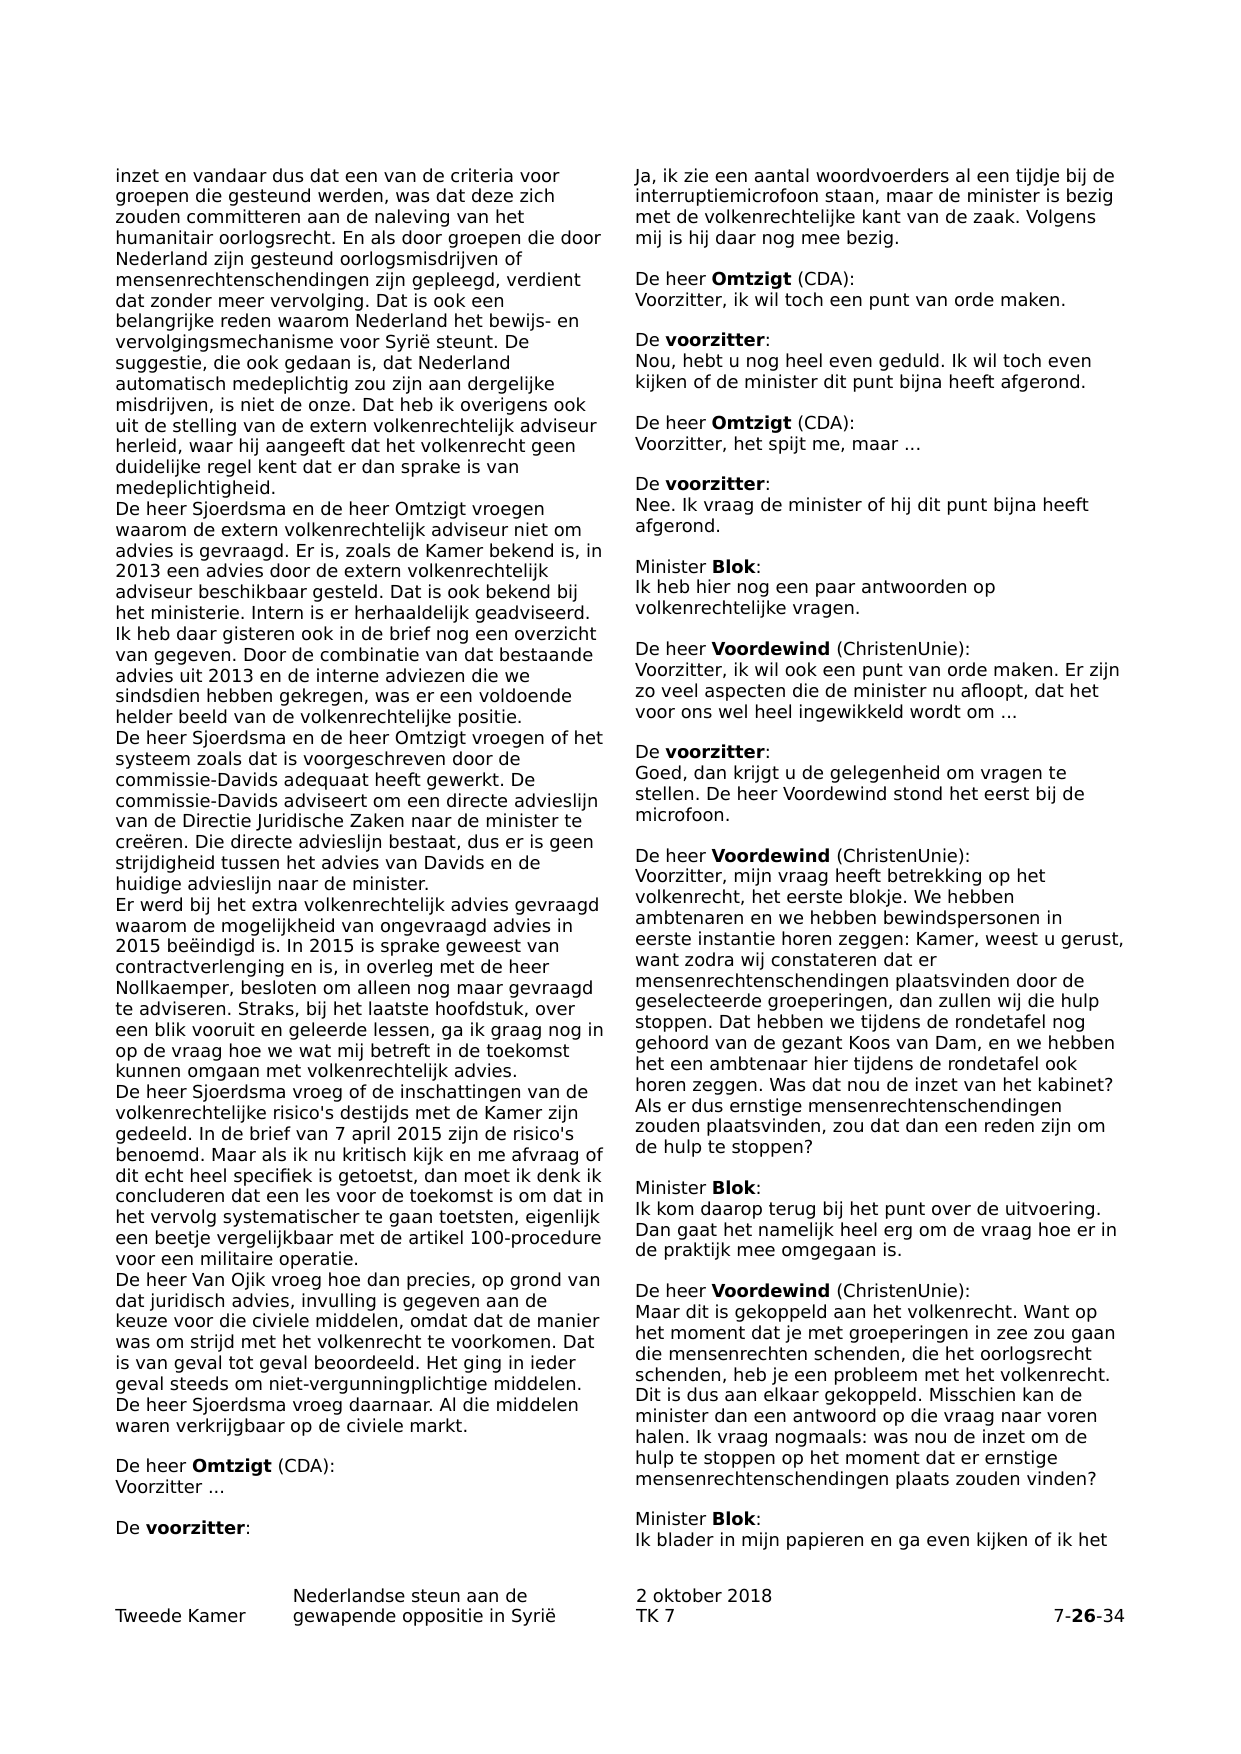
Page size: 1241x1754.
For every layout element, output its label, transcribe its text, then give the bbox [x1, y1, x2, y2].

text Voorzitter ... [115, 1477, 605, 1498]
text Ik heb hier nog een paar antwoorden op volkenrechtelijke vragen. [635, 577, 1125, 619]
text Nou, hebt u nog heel even geduld. Ik wil toch even kijken of de minister dit punt bijna heeft afgerond. [635, 351, 1125, 393]
text Minister Blok: [635, 1178, 1125, 1198]
text De voorzitter: [635, 330, 1125, 351]
text Ik blader in mijn papieren en ga even kijken of ik het [635, 1530, 1125, 1551]
text inzet en vandaar dus dat een van de criteria voor groepen die gesteund werden, was dat deze zich zouden committeren aan de naleving van het humanitair oorlogsrecht. En als door groepen die door Nederland zijn gesteund oorlogsmisdrijven of mensenrechtenschendingen zijn gepleegd, verdient dat zonder meer vervolging. Dat is ook een belangrijke reden waarom Nederland het bewijs- en vervolgingsmechanisme voor Syrië steunt. De suggestie, die ook gedaan is, dat Nederland automatisch medeplichtig zou zijn aan dergelijke misdrijven, is niet de onze. Dat heb ik overigens ook uit de stelling van de extern volkenrechtelijk adviseur herleid, waar hij aangeeft dat het volkenrecht geen duidelijke regel kent dat er dan sprake is van medeplichtigheid. [115, 165, 605, 499]
text De heer Sjoerdsma en de heer Omtzigt vroegen waarom de extern volkenrechtelijk adviseur niet om advies is gevraagd. Er is, zoals de Kamer bekend is, in 2013 een advies door de extern volkenrechtelijk adviseur beschikbaar gesteld. Dat is ook bekend bij het ministerie. Intern is er herhaaldelijk geadviseerd. Ik heb daar gisteren ook in de brief nog een overzicht van gegeven. Door de combinatie van dat bestaande advies uit 2013 en de interne adviezen die we sindsdien hebben gekregen, was er een voldoende helder beeld van de volkenrechtelijke positie. [115, 499, 605, 728]
text Minister Blok: [635, 557, 1125, 577]
text De voorzitter: [115, 1518, 605, 1538]
text De heer Sjoerdsma en de heer Omtzigt vroegen of het systeem zoals dat is voorgeschreven door de commissie-Davids adequaat heeft gewerkt. De commissie-Davids adviseert om een directe advieslijn van de Directie Juridische Zaken naar de minister te creëren. Die directe advieslijn bestaat, dus er is geen strijdigheid tussen het advies van Davids en de huidige advieslijn naar de minister. [115, 728, 605, 894]
text De voorzitter: [635, 742, 1125, 763]
text Voorzitter, ik wil ook een punt van orde maken. Er zijn zo veel aspecten die de minister nu afloopt, dat het voor ons wel heel ingewikkeld wordt om ... [635, 660, 1125, 722]
text Voorzitter, het spijt me, maar ... [635, 433, 1125, 454]
text Goed, dan krijgt u de gelegenheid om vragen te stellen. De heer Voordewind stond het eerst bij de microfoon. [635, 763, 1125, 825]
text Ik kom daarop terug bij het punt over de uitvoering. Dan gaat het namelijk heel erg om de vraag hoe er in de praktijk mee omgegaan is. [635, 1198, 1125, 1261]
text De heer Sjoerdsma vroeg of de inschattingen van de volkenrechtelijke risico's destijds met de Kamer zijn gedeeld. In de brief van 7 april 2015 zijn de risico's benoemd. Maar als ik nu kritisch kijk en me afvraag of dit echt heel specifiek is getoetst, dan moet ik denk ik concluderen dat een les voor de toekomst is om dat in het vervolg systematischer te gaan toetsten, eigenlijk een beetje vergelijkbaar met de artikel 100-procedure voor een militaire operatie. [115, 1082, 605, 1269]
text De heer Voordewind (ChristenUnie): [635, 639, 1125, 660]
text Maar dit is gekoppeld aan het volkenrecht. Want op het moment dat je met groeperingen in zee zou gaan die mensenrechten schenden, die het oorlogsrecht schenden, heb je een probleem met het volkenrecht. Dit is dus aan elkaar gekoppeld. Misschien kan de minister dan een antwoord op die vraag naar voren halen. Ik vraag nogmaals: was nou de inzet om de hulp te stoppen op het moment dat er ernstige mensenrechtenschendingen plaats zouden vinden? [635, 1302, 1125, 1489]
text Minister Blok: [635, 1509, 1125, 1530]
text Ja, ik zie een aantal woordvoerders al een tijdje bij de interruptiemicrofoon staan, maar de minister is bezig met de volkenrechtelijke kant van de zaak. Volgens mij is hij daar nog mee bezig. [635, 165, 1125, 249]
text De heer Omtzigt (CDA): [115, 1456, 605, 1477]
text De heer Omtzigt (CDA): [635, 269, 1125, 289]
text De heer Omtzigt (CDA): [635, 413, 1125, 433]
text Nee. Ik vraag de minister of hij dit punt bijna heeft afgerond. [635, 495, 1125, 537]
text De voorzitter: [635, 474, 1125, 495]
text De heer Voordewind (ChristenUnie): [635, 845, 1125, 866]
text Voorzitter, mijn vraag heeft betrekking op het volkenrecht, het eerste blokje. We hebben ambtenaren en we hebben bewindspersonen in eerste instantie horen zeggen: Kamer, weest u gerust, want zodra wij constateren dat er mensenrechtenschendingen plaatsvinden door de geselecteerde groeperingen, dan zullen wij die hulp stoppen. Dat hebben we tijdens de rondetafel nog gehoord van de gezant Koos van Dam, en we hebben het een ambtenaar hier tijdens de rondetafel ook horen zeggen. Was dat nou de inzet van het kabinet? Als er dus ernstige mensenrechtenschendingen zouden plaatsvinden, zou dat dan een reden zijn om de hulp te stoppen? [635, 866, 1125, 1158]
text Er werd bij het extra volkenrechtelijk advies gevraagd waarom de mogelijkheid van ongevraagd advies in 2015 beëindigd is. In 2015 is sprake geweest van contractverlenging en is, in overleg met de heer Nollkaemper, besloten om alleen nog maar gevraagd te adviseren. Straks, bij het laatste hoofdstuk, over een blik vooruit en geleerde lessen, ga ik graag nog in op de vraag hoe we wat mij betreft in de toekomst kunnen omgaan met volkenrechtelijk advies. [115, 894, 605, 1082]
text Voorzitter, ik wil toch een punt van orde maken. [635, 289, 1125, 310]
text De heer Van Ojik vroeg hoe dan precies, op grond van dat juridisch advies, invulling is gegeven aan de keuze voor die civiele middelen, omdat dat de manier was om strijd met het volkenrecht te voorkomen. Dat is van geval tot geval beoordeeld. Het ging in ieder geval steeds om niet-vergunningplichtige middelen. De heer Sjoerdsma vroeg daarnaar. Al die middelen waren verkrijgbaar op de civiele markt. [115, 1269, 605, 1436]
text De heer Voordewind (ChristenUnie): [635, 1281, 1125, 1302]
